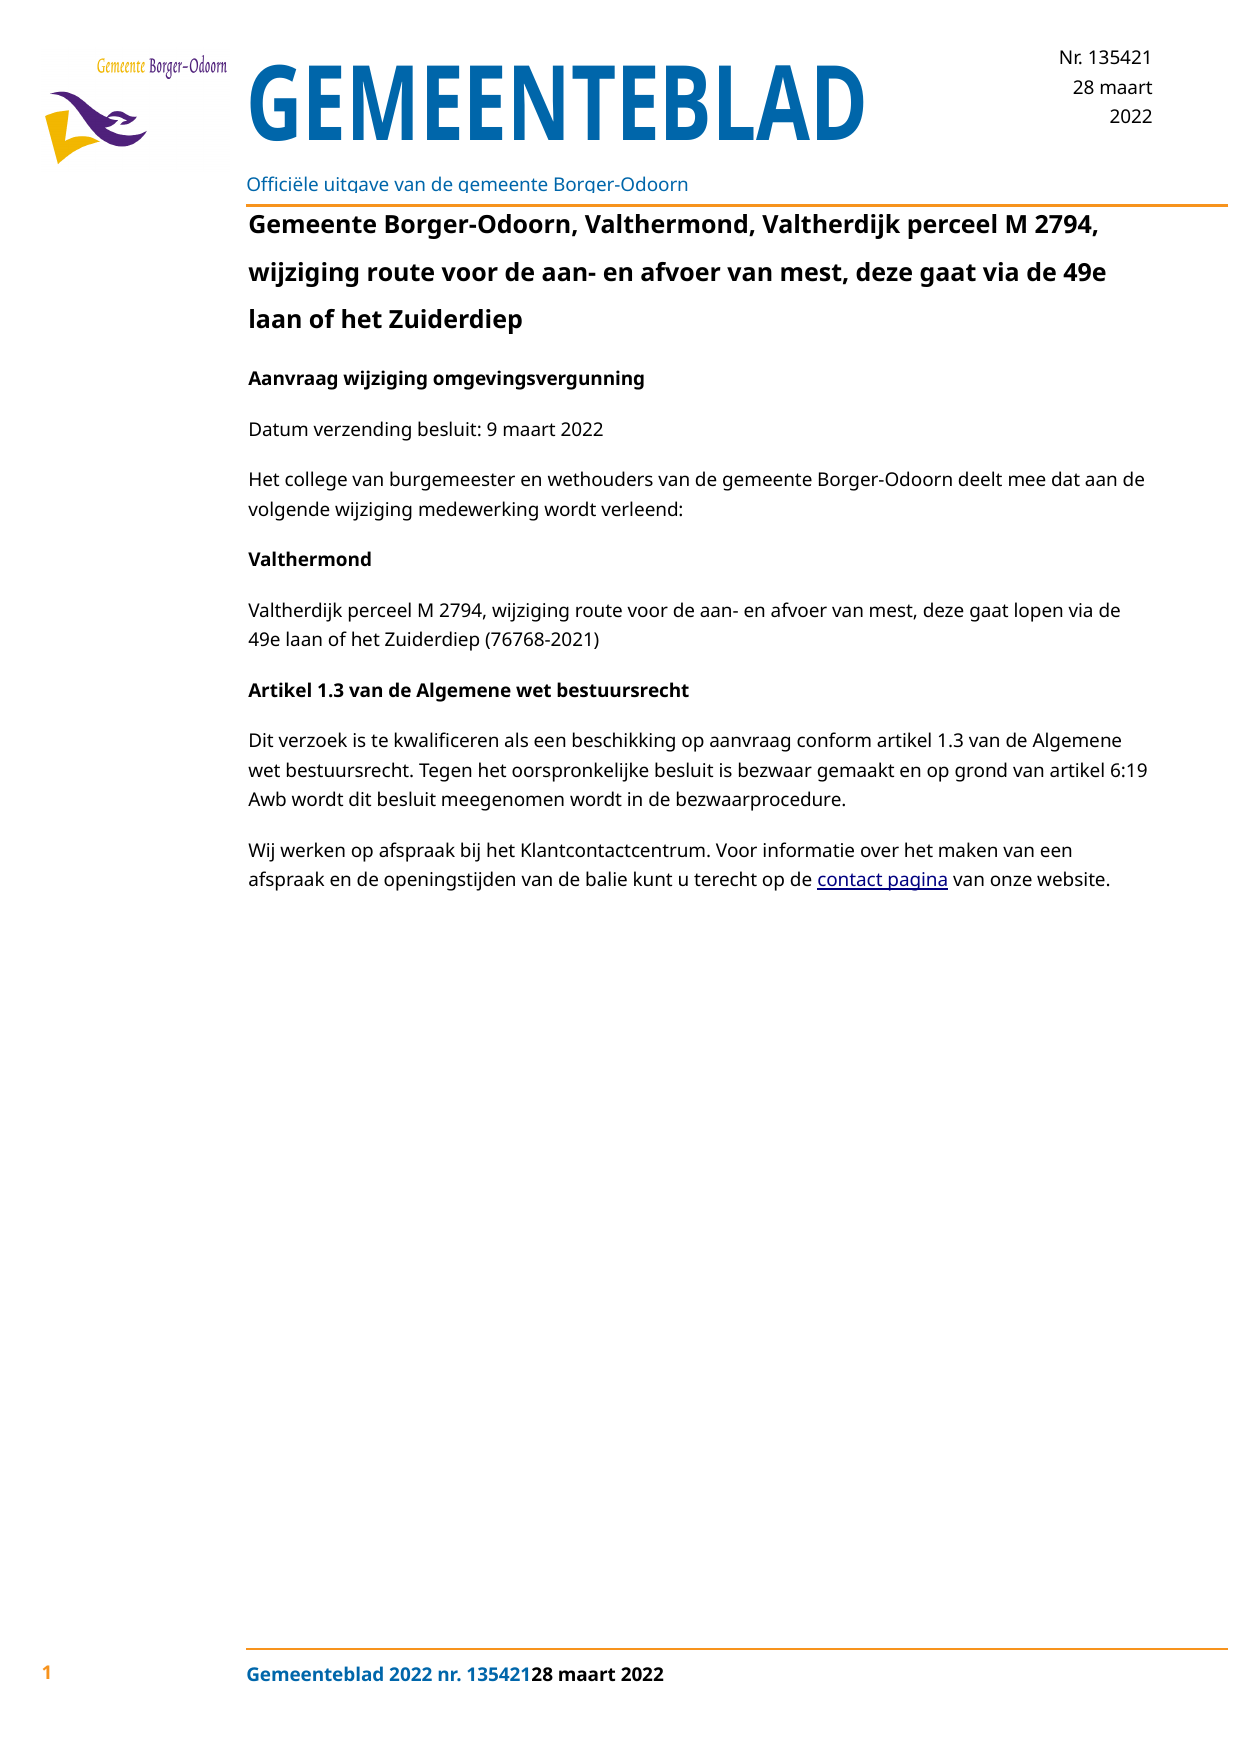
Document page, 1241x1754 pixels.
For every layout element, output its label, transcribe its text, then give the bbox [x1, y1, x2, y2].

text Valthermond [248, 546, 1152, 572]
text Artikel 1.3 van de Algemene wet bestuursrecht [248, 677, 1152, 702]
text Wij werken op afspraak bij het Klantcontactcentrum. Voor informatie over het maken van een afspraak en de openingstijden van de balie kunt u terecht op de contact pagina van onze website. [248, 837, 1152, 892]
text Dit verzoek is te kwalificeren als een beschikking op aanvraag conform artikel 1.3 van de Algemene wet bestuursrecht. Tegen het oorspronkelijke besluit is bezwaar gemaakt en op grond van artikel 6:19 Awb wordt dit besluit meegenomen wordt in de bezwaarprocedure. [248, 727, 1152, 812]
text Het college van burgemeester en wethouders van de gemeente Borger-Odoorn deelt mee dat aan de volgende wijziging medewerking wordt verleend: [248, 466, 1152, 522]
text Gemeente Borger-Odoorn, Valthermond, Valtherdijk perceel M 2794, wijziging route voor de aan- en afvoer van mest, deze gaat via de 49e laan of het Zuiderdiep [248, 207, 1152, 336]
text Valtherdijk perceel M 2794, wijziging route voor de aan- en afvoer van mest, deze gaat lopen via de 49e laan of het Zuiderdiep (76768-2021) [248, 597, 1152, 652]
picture [41, 47, 231, 172]
text Aanvraag wijziging omgevingsvergunning [248, 366, 1152, 391]
text Datum verzending besluit: 9 maart 2022 [248, 416, 1152, 442]
